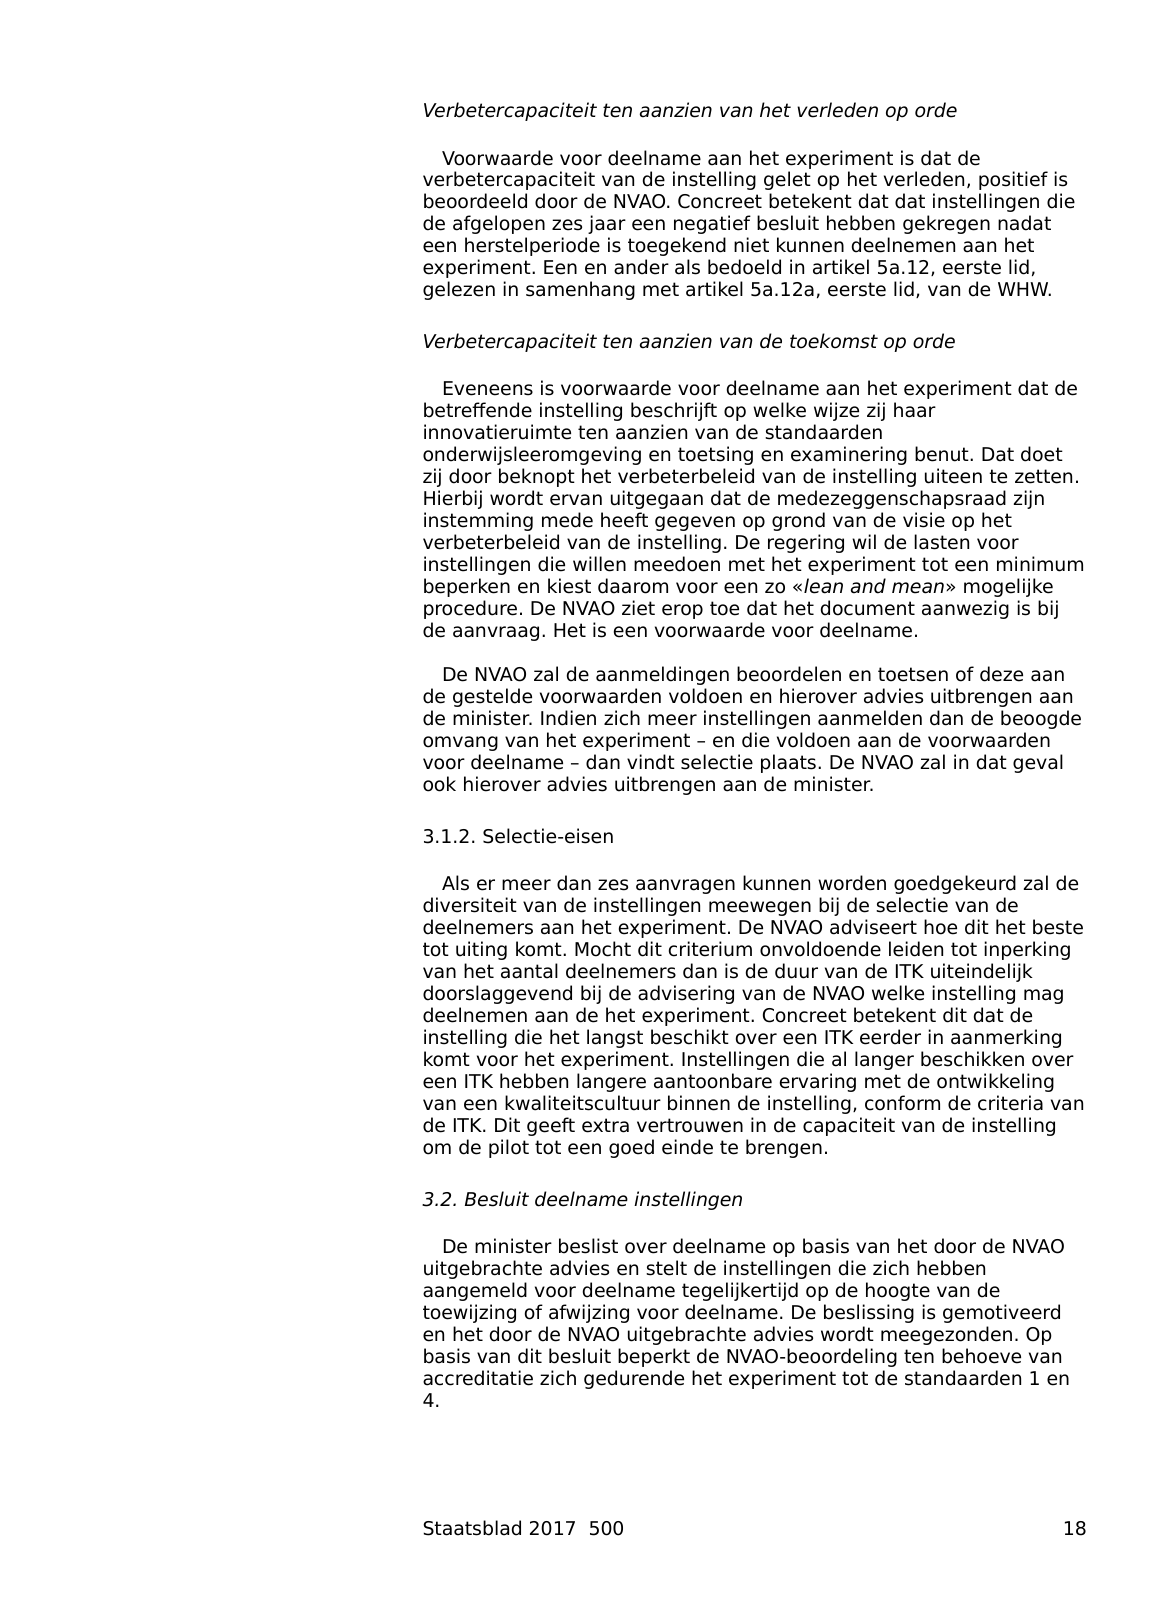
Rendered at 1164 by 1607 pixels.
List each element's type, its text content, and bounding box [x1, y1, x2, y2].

text De NVAO zal de aanmeldingen beoordelen en toetsen of deze aan de gestelde voorwaarden voldoen en hierover advies uitbrengen aan de minister. Indien zich meer instellingen aanmelden dan de beoogde omvang van het experiment – en die voldoen aan de voorwaarden voor deelname – dan vindt selectie plaats. De NVAO zal in dat geval ook hierover advies uitbrengen aan de minister. [422, 664, 1087, 796]
text Voorwaarde voor deelname aan het experiment is dat de verbetercapaciteit van de instelling gelet op het verleden, positief is beoordeeld door de NVAO. Concreet betekent dat dat instellingen die de afgelopen zes jaar een negatief besluit hebben gekregen nadat een herstelperiode is toegekend niet kunnen deelnemen aan het experiment. Een en ander als bedoeld in artikel 5a.12, eerste lid, gelezen in samenhang met artikel 5a.12a, eerste lid, van de WHW. [422, 147, 1087, 301]
subtitle Verbetercapaciteit ten aanzien van de toekomst op orde [422, 331, 1087, 353]
subtitle 3.1.2. Selectie-eisen [422, 826, 1087, 848]
text De minister beslist over deelname op basis van het door de NVAO uitgebrachte advies en stelt de instellingen die zich hebben aangemeld voor deelname tegelijkertijd op de hoogte van de toewijzing of afwijzing voor deelname. De beslissing is gemotiveerd en het door de NVAO uitgebrachte advies wordt meegezonden. Op basis van dit besluit beperkt de NVAO-beoordeling ten behoeve van accreditatie zich gedurende het experiment tot de standaarden 1 en 4. [422, 1236, 1087, 1412]
text Eveneens is voorwaarde voor deelname aan het experiment dat de betreffende instelling beschrijft op welke wijze zij haar innovatieruimte ten aanzien van de standaarden onderwijsleeromgeving en toetsing en examinering benut. Dat doet zij door beknopt het verbeterbeleid van de instelling uiteen te zetten. Hierbij wordt ervan uitgegaan dat de medezeggenschapsraad zijn instemming mede heeft gegeven op grond van de visie op het verbeterbeleid van de instelling. De regering wil de lasten voor instellingen die willen meedoen met het experiment tot een minimum beperken en kiest daarom voor een zo «lean and mean» mogelijke procedure. De NVAO ziet erop toe dat het document aanwezig is bij de aanvraag. Het is een voorwaarde voor deelname. [422, 378, 1087, 642]
subtitle 3.2. Besluit deelname instellingen [422, 1189, 1087, 1211]
text Als er meer dan zes aanvragen kunnen worden goedgekeurd zal de diversiteit van de instellingen meewegen bij de selectie van de deelnemers aan het experiment. De NVAO adviseert hoe dit het beste tot uiting komt. Mocht dit criterium onvoldoende leiden tot inperking van het aantal deelnemers dan is de duur van de ITK uiteindelijk doorslaggevend bij de advisering van de NVAO welke instelling mag deelnemen aan de het experiment. Concreet betekent dit dat de instelling die het langst beschikt over een ITK eerder in aanmerking komt voor het experiment. Instellingen die al langer beschikken over een ITK hebben langere aantoonbare ervaring met de ontwikkeling van een kwaliteitscultuur binnen de instelling, conform de criteria van de ITK. Dit geeft extra vertrouwen in de capaciteit van de instelling om de pilot tot een goed einde te brengen. [422, 873, 1087, 1159]
subtitle Verbetercapaciteit ten aanzien van het verleden op orde [422, 100, 1087, 122]
